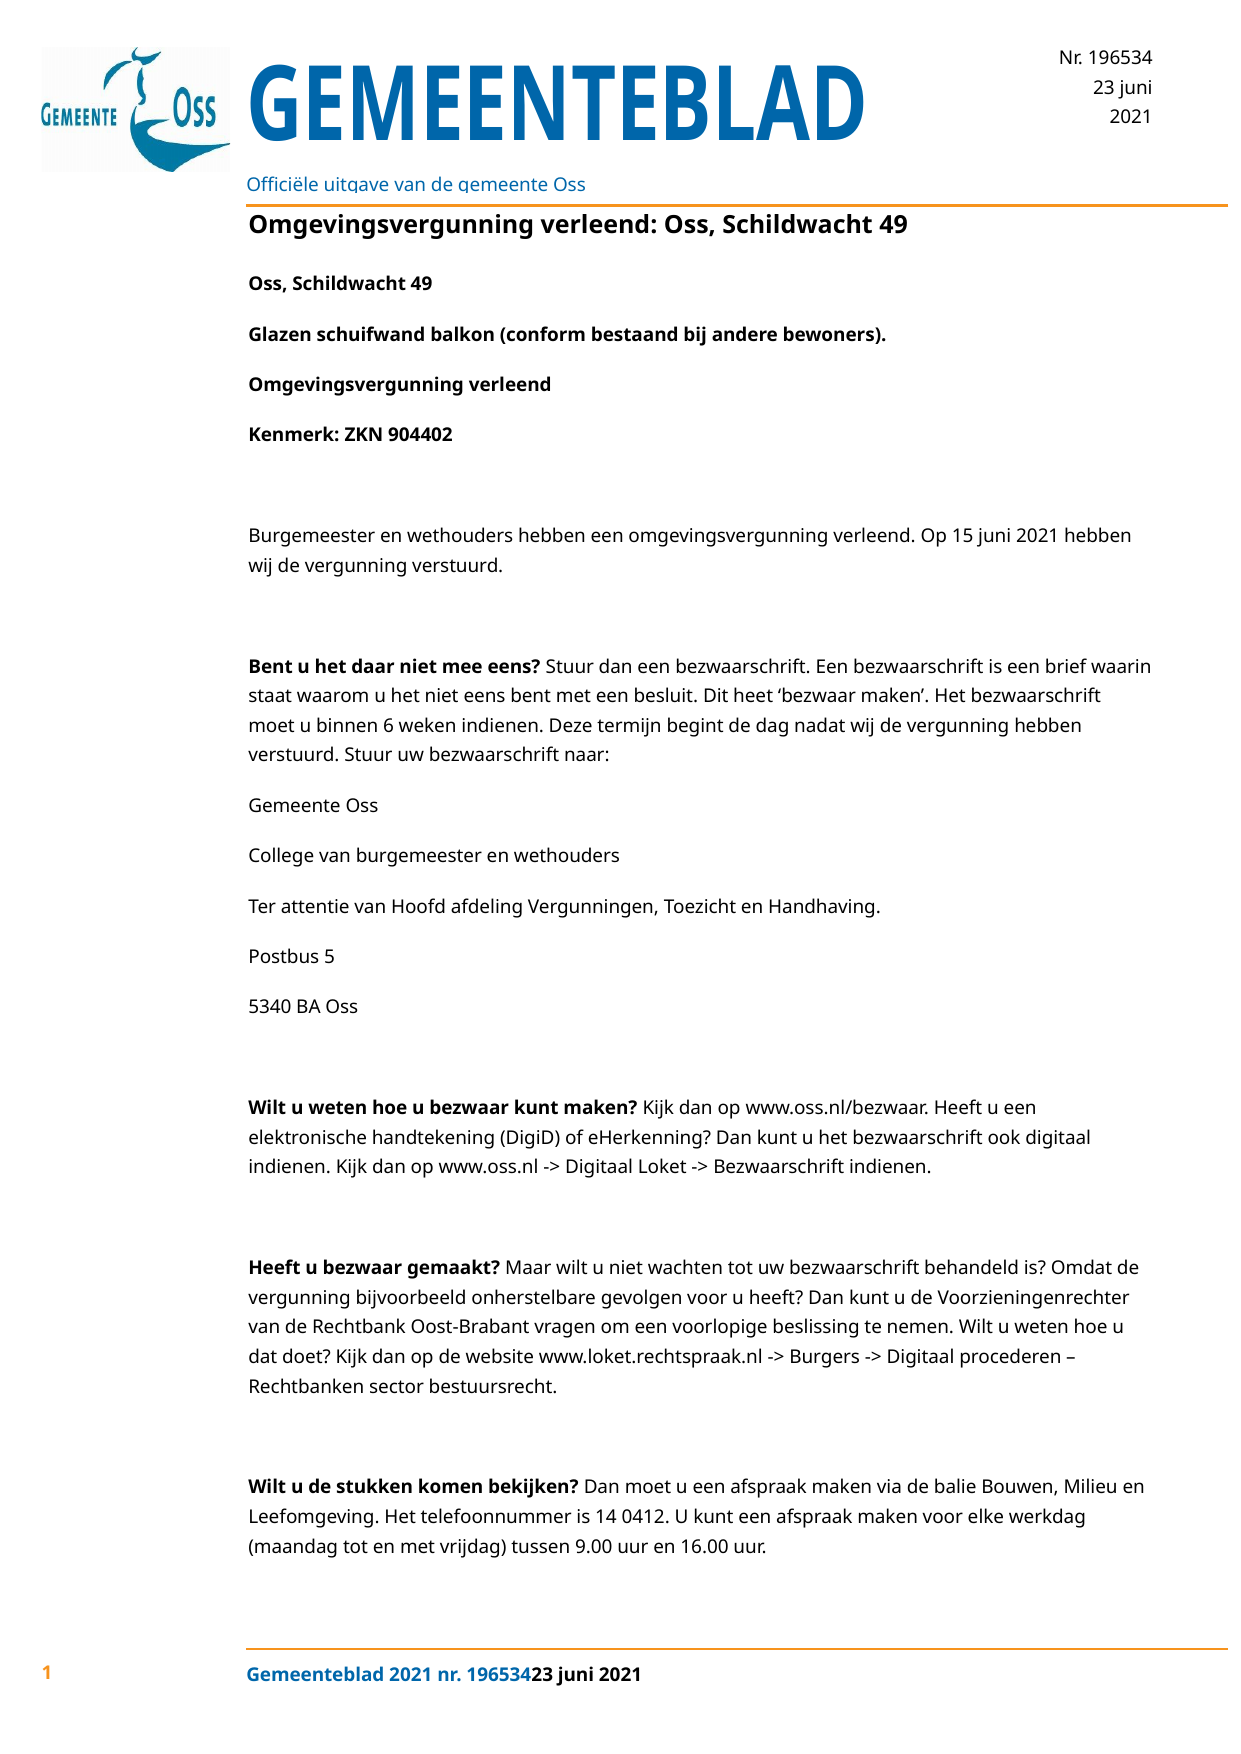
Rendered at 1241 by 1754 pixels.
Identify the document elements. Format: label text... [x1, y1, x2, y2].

text Bent u het daar niet mee eens? Stuur dan een bezwaarschrift. Een bezwaarschrift is een brief waarin staat waarom u het niet eens bent met een besluit. Dit heet ‘bezwaar maken’. Het bezwaarschrift moet u binnen 6 weken indienen. Deze termijn begint de dag nadat wij de vergunning hebben verstuurd. Stuur uw bezwaarschrift naar: [248, 653, 1152, 767]
text Gemeente Oss [248, 792, 1152, 818]
text Wilt u de stukken komen bekijken? Dan moet u een afspraak maken via de balie Bouwen, Milieu en Leefomgeving. Het telefoonnummer is 14 0412. U kunt een afspraak maken voor elke werkdag (maandag tot en met vrijdag) tussen 9.00 uur en 16.00 uur. [248, 1474, 1152, 1558]
text Kenmerk: ZKN 904402 [248, 422, 1152, 447]
text Burgemeester en wethouders hebben een omgevingsvergunning verleend. Op 15 juni 2021 hebben wij de vergunning verstuurd. [248, 522, 1152, 578]
text Oss, Schildwacht 49 [248, 270, 1152, 296]
text Omgevingsvergunning verleend: Oss, Schildwacht 49 [248, 207, 1152, 241]
text Omgevingsvergunning verleend [248, 371, 1152, 397]
text 5340 BA Oss [248, 994, 1152, 1019]
text Heeft u bezwaar gemaakt? Maar wilt u niet wachten tot uw bezwaarschrift behandeld is? Omdat de vergunning bijvoorbeeld onherstelbare gevolgen voor u heeft? Dan kunt u de Voorzieningenrechter van de Rechtbank Oost-Brabant vragen om een voorlopige beslissing te nemen. Wilt u weten hoe u dat doet? Kijk dan op de website www.loket.rechtspraak.nl -> Burgers -> Digitaal procederen – Rechtbanken sector bestuursrecht. [248, 1254, 1152, 1398]
text Wilt u weten hoe u bezwaar kunt maken? Kijk dan op www.oss.nl/bezwaar. Heeft u een elektronische handtekening (DigiD) of eHerkenning? Dan kunt u het bezwaarschrift ook digitaal indienen. Kijk dan op www.oss.nl -> Digitaal Loket -> Bezwaarschrift indienen. [248, 1094, 1152, 1179]
text Ter attentie van Hoofd afdeling Vergunningen, Toezicht en Handhaving. [248, 893, 1152, 918]
text Glazen schuifwand balkon (conform bestaand bij andere bewoners). [248, 321, 1152, 346]
text Postbus 5 [248, 943, 1152, 969]
picture [41, 47, 231, 172]
text College van burgemeester en wethouders [248, 842, 1152, 868]
